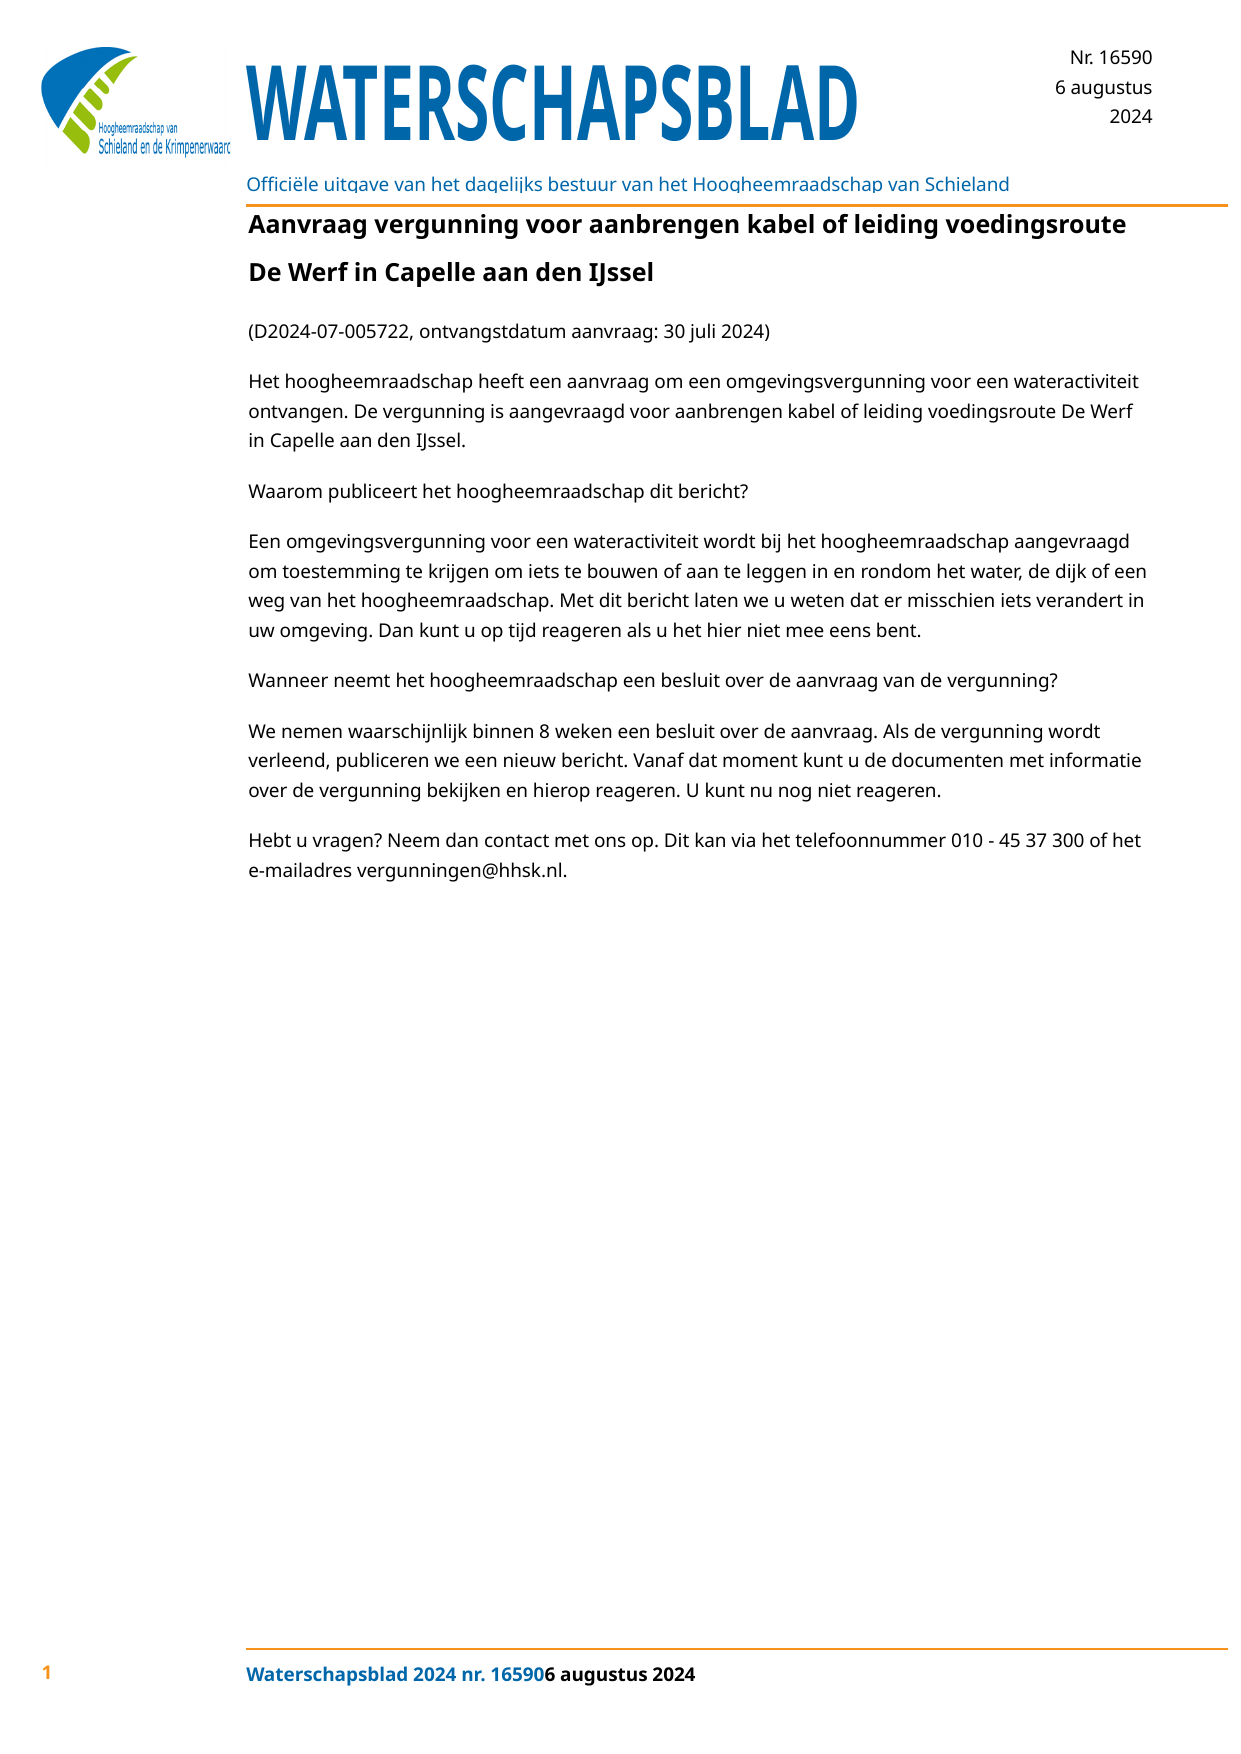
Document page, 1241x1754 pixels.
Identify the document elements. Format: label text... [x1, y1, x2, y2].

text We nemen waarschijnlijk binnen 8 weken een besluit over de aanvraag. Als de vergunning wordt verleend, publiceren we een nieuw bericht. Vanaf dat moment kunt u de documenten met informatie over de vergunning bekijken en hierop reageren. U kunt nu nog niet reageren. [248, 718, 1152, 803]
text Waarom publiceert het hoogheemraadschap dit bericht? [248, 478, 1152, 504]
text Het hoogheemraadschap heeft een aanvraag om een omgevingsvergunning voor een wateractiviteit ontvangen. De vergunning is aangevraagd voor aanbrengen kabel of leiding voedingsroute De Werf in Capelle aan den IJssel. [248, 368, 1152, 453]
text (D2024-07-005722, ontvangstdatum aanvraag: 30 juli 2024) [248, 318, 1152, 344]
text Aanvraag vergunning voor aanbrengen kabel of leiding voedingsroute De Werf in Capelle aan den IJssel [248, 207, 1152, 288]
text Hebt u vragen? Neem dan contact met ons op. Dit kan via het telefoonnummer 010 - 45 37 300 of het e-mailadres vergunningen@hhsk.nl. [248, 827, 1152, 883]
picture [41, 47, 231, 172]
text Wanneer neemt het hoogheemraadschap een besluit over de aanvraag van de vergunning? [248, 667, 1152, 693]
text Een omgevingsvergunning voor een wateractiviteit wordt bij het hoogheemraadschap aangevraagd om toestemming te krijgen om iets te bouwen of aan te leggen in en rondom het water, de dijk of een weg van het hoogheemraadschap. Met dit bericht laten we u weten dat er misschien iets verandert in uw omgeving. Dan kunt u op tijd reageren als u het hier niet mee eens bent. [248, 528, 1152, 643]
